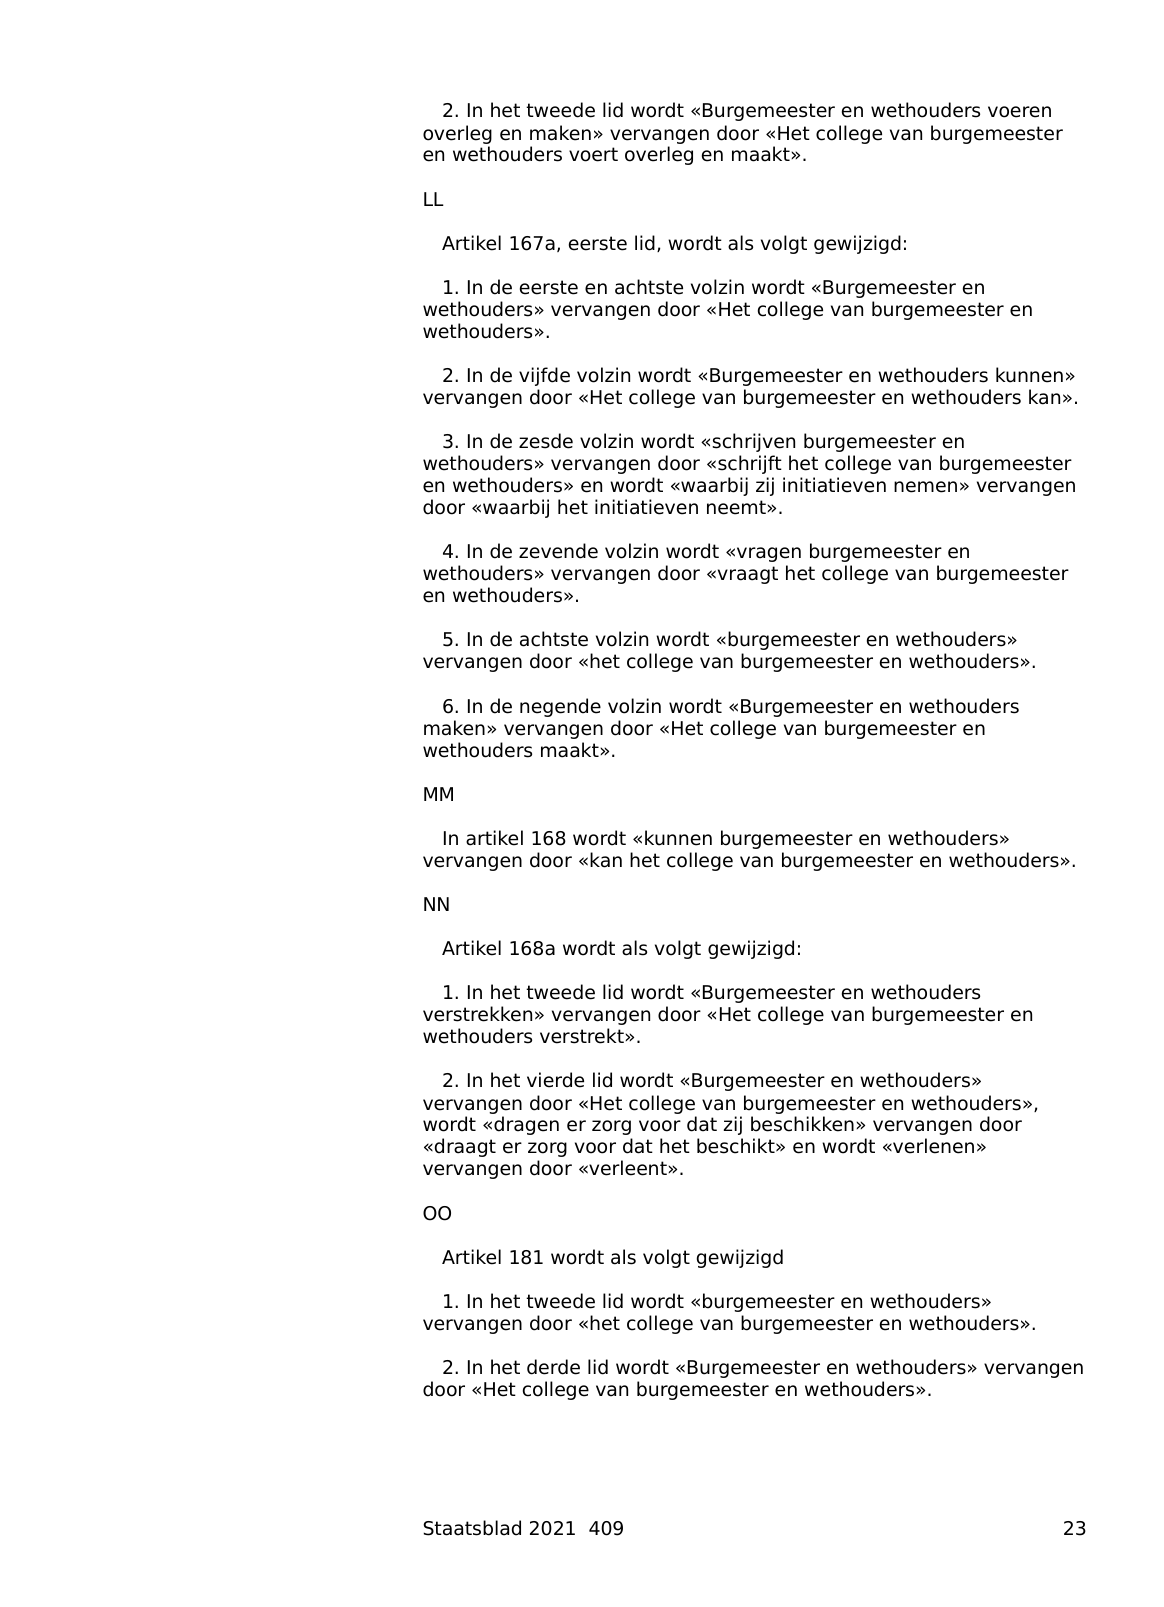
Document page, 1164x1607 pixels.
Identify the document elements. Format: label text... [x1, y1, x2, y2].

text In artikel 168 wordt «kunnen burgemeester en wethouders» vervangen door «kan het college van burgemeester en wethouders». [422, 828, 1087, 872]
text 1. In het tweede lid wordt «burgemeester en wethouders» vervangen door «het college van burgemeester en wethouders». [422, 1291, 1087, 1335]
text 2. In de vijfde volzin wordt «Burgemeester en wethouders kunnen» vervangen door «Het college van burgemeester en wethouders kan». [422, 365, 1087, 409]
text 6. In de negende volzin wordt «Burgemeester en wethouders maken» vervangen door «Het college van burgemeester en wethouders maakt». [422, 696, 1087, 761]
text 4. In de zevende volzin wordt «vragen burgemeester en wethouders» vervangen door «vraagt het college van burgemeester en wethouders». [422, 541, 1087, 607]
text Artikel 168a wordt als volgt gewijzigd: [422, 938, 1087, 960]
text 5. In de achtste volzin wordt «burgemeester en wethouders» vervangen door «het college van burgemeester en wethouders». [422, 629, 1087, 673]
text NN [422, 894, 1087, 916]
text MM [422, 784, 1087, 806]
text LL [422, 188, 1087, 211]
text 1. In de eerste en achtste volzin wordt «Burgemeester en wethouders» vervangen door «Het college van burgemeester en wethouders». [422, 277, 1087, 343]
text 1. In het tweede lid wordt «Burgemeester en wethouders verstrekken» vervangen door «Het college van burgemeester en wethouders verstrekt». [422, 982, 1087, 1048]
text 2. In het vierde lid wordt «Burgemeester en wethouders» vervangen door «Het college van burgemeester en wethouders», wordt «dragen er zorg voor dat zij beschikken» vervangen door «draagt er zorg voor dat het beschikt» en wordt «verlenen» vervangen door «verleent». [422, 1070, 1087, 1180]
text Artikel 167a, eerste lid, wordt als volgt gewijzigd: [422, 233, 1087, 255]
text 3. In de zesde volzin wordt «schrijven burgemeester en wethouders» vervangen door «schrijft het college van burgemeester en wethouders» en wordt «waarbij zij initiatieven nemen» vervangen door «waarbij het initiatieven neemt». [422, 431, 1087, 519]
text OO [422, 1202, 1087, 1224]
text Artikel 181 wordt als volgt gewijzigd [422, 1247, 1087, 1269]
text 2. In het derde lid wordt «Burgemeester en wethouders» vervangen door «Het college van burgemeester en wethouders». [422, 1357, 1087, 1401]
text 2. In het tweede lid wordt «Burgemeester en wethouders voeren overleg en maken» vervangen door «Het college van burgemeester en wethouders voert overleg en maakt». [422, 100, 1087, 166]
